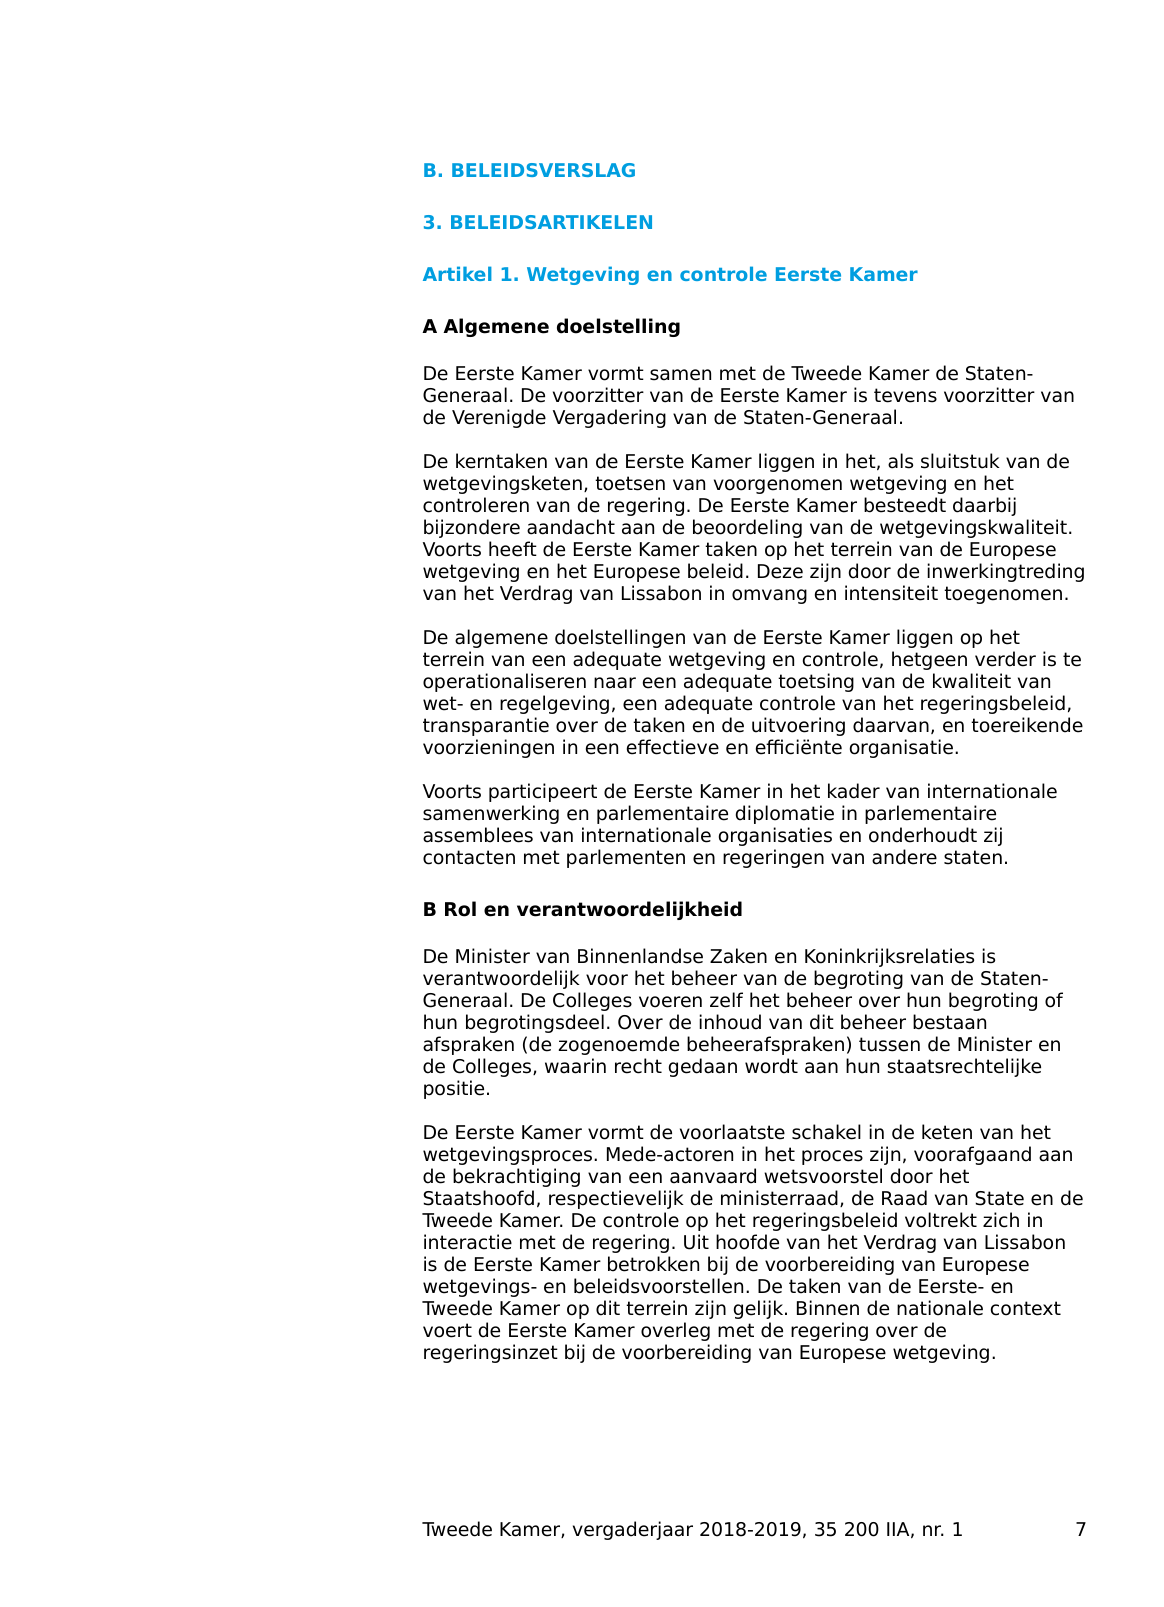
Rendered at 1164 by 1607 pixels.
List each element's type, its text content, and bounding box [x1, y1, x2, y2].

subtitle 3. BELEIDSARTIKELEN [422, 212, 1087, 234]
text Voorts participeert de Eerste Kamer in het kader van internationale samenwerking en parlementaire diplomatie in parlementaire assemblees van internationale organisaties en onderhoudt zij contacten met parlementen en regeringen van andere staten. [422, 781, 1087, 869]
text De Eerste Kamer vormt de voorlaatste schakel in de keten van het wetgevingsproces. Mede-actoren in het proces zijn, voorafgaand aan de bekrachtiging van een aanvaard wetsvoorstel door het Staatshoofd, respectievelijk de ministerraad, de Raad van State en de Tweede Kamer. De controle op het regeringsbeleid voltrekt zich in interactie met de regering. Uit hoofde van het Verdrag van Lissabon is de Eerste Kamer betrokken bij de voorbereiding van Europese wetgevings- en beleidsvoorstellen. De taken van de Eerste- en Tweede Kamer op dit terrein zijn gelijk. Binnen de nationale context voert de Eerste Kamer overleg met de regering over de regeringsinzet bij de voorbereiding van Europese wetgeving. [422, 1122, 1087, 1364]
text De Eerste Kamer vormt samen met de Tweede Kamer de Staten-Generaal. De voorzitter van de Eerste Kamer is tevens voorzitter van de Verenigde Vergadering van de Staten-Generaal. [422, 363, 1087, 429]
subtitle Artikel 1. Wetgeving en controle Eerste Kamer [422, 264, 1087, 286]
subtitle B Rol en verantwoordelijkheid [422, 899, 1087, 921]
text De algemene doelstellingen van de Eerste Kamer liggen op het terrein van een adequate wetgeving en controle, hetgeen verder is te operationaliseren naar een adequate toetsing van de kwaliteit van wet- en regelgeving, een adequate controle van het regeringsbeleid, transparantie over de taken en de uitvoering daarvan, en toereikende voorzieningen in een effectieve en efficiënte organisatie. [422, 627, 1087, 759]
text De Minister van Binnenlandse Zaken en Koninkrijksrelaties is verantwoordelijk voor het beheer van de begroting van de Staten-Generaal. De Colleges voeren zelf het beheer over hun begroting of hun begrotingsdeel. Over de inhoud van dit beheer bestaan afspraken (de zogenoemde beheerafspraken) tussen de Minister en de Colleges, waarin recht gedaan wordt aan hun staatsrechtelijke positie. [422, 946, 1087, 1100]
subtitle A Algemene doelstelling [422, 316, 1087, 338]
subtitle B. BELEIDSVERSLAG [422, 160, 1087, 182]
text De kerntaken van de Eerste Kamer liggen in het, als sluitstuk van de wetgevingsketen, toetsen van voorgenomen wetgeving en het controleren van de regering. De Eerste Kamer besteedt daarbij bijzondere aandacht aan de beoordeling van de wetgevingskwaliteit. Voorts heeft de Eerste Kamer taken op het terrein van de Europese wetgeving en het Europese beleid. Deze zijn door de inwerkingtreding van het Verdrag van Lissabon in omvang en intensiteit toegenomen. [422, 451, 1087, 605]
